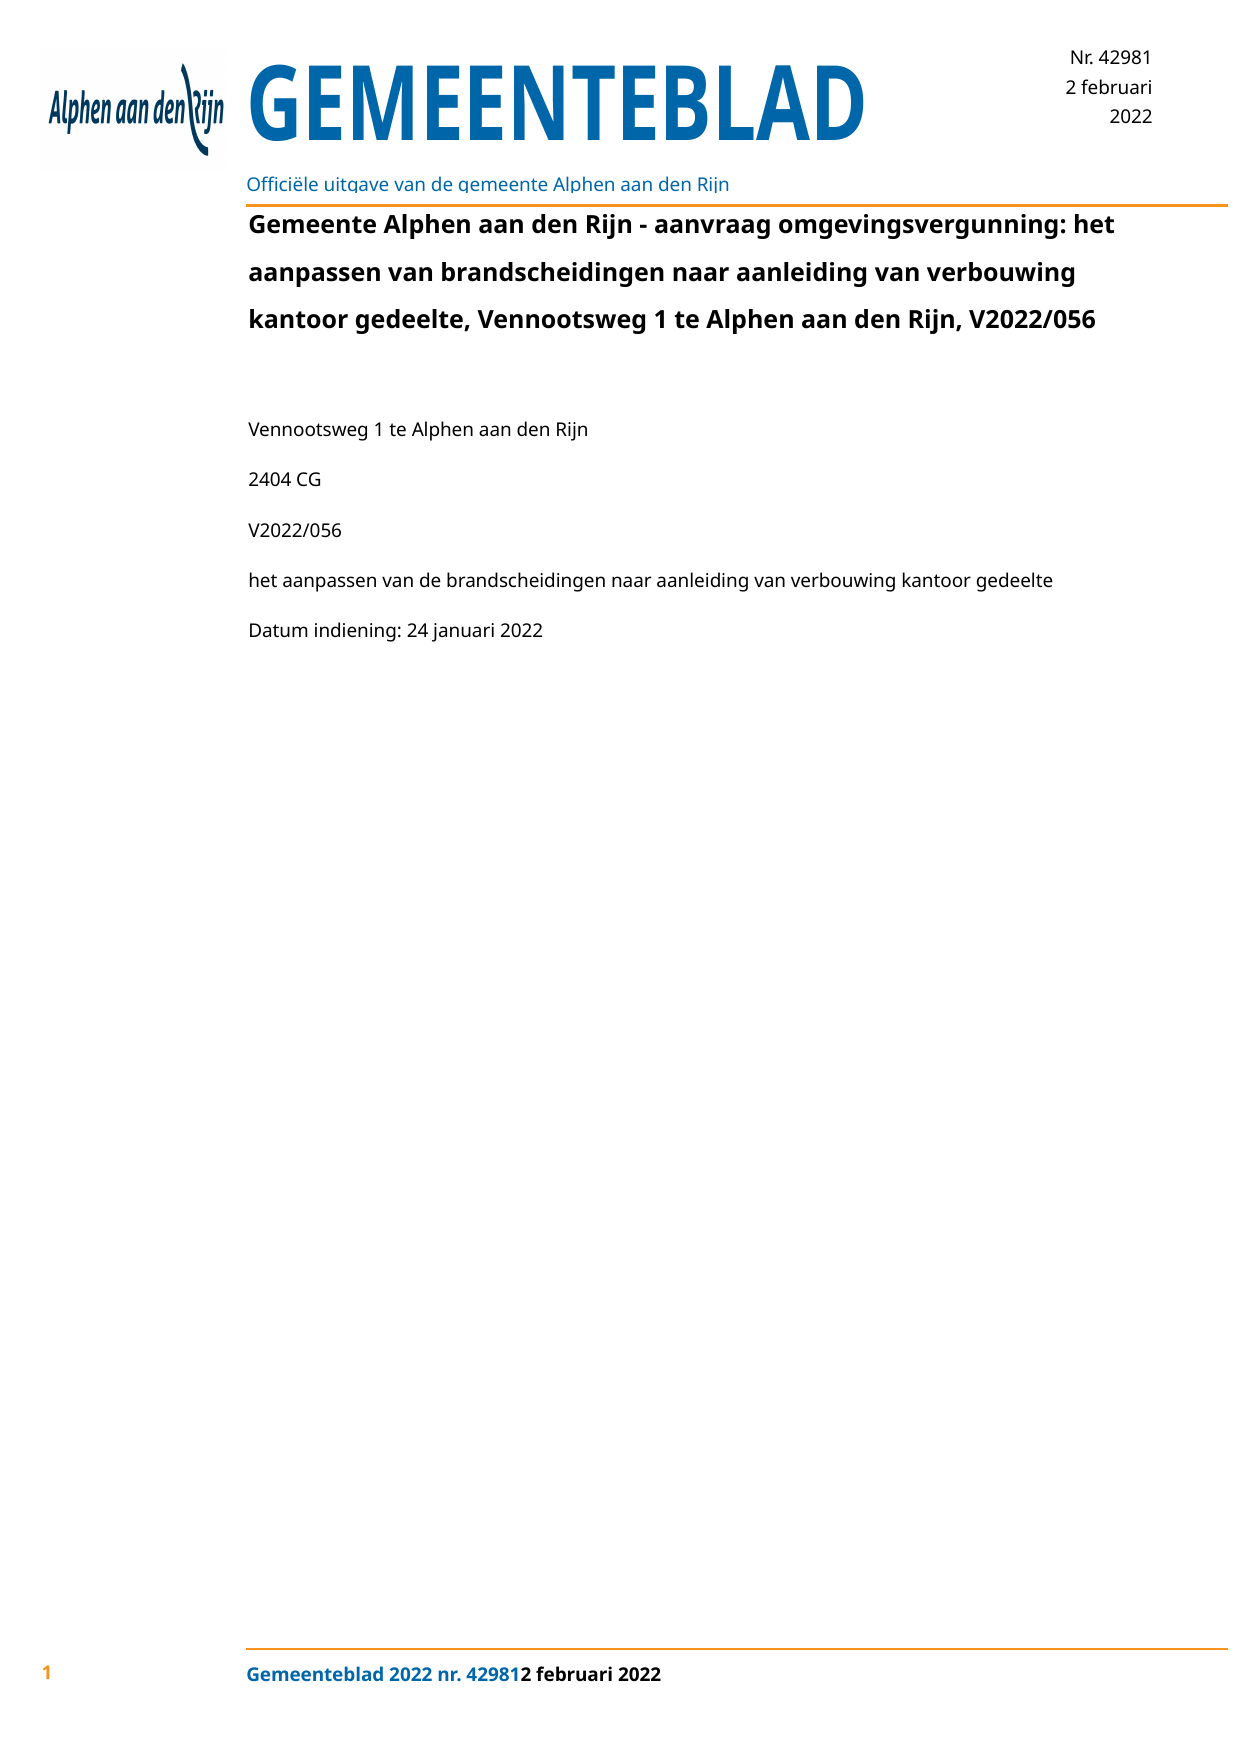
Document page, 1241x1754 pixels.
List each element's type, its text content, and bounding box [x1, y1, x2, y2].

text Vennootsweg 1 te Alphen aan den Rijn [248, 416, 1152, 442]
text het aanpassen van de brandscheidingen naar aanleiding van verbouwing kantoor gedeelte [248, 567, 1152, 593]
picture [41, 47, 231, 172]
text V2022/056 [248, 517, 1152, 542]
text Datum indiening: 24 januari 2022 [248, 618, 1152, 643]
text 2404 CG [248, 466, 1152, 492]
text Gemeente Alphen aan den Rijn - aanvraag omgevingsvergunning: het aanpassen van brandscheidingen naar aanleiding van verbouwing kantoor gedeelte, Vennootsweg 1 te Alphen aan den Rijn, V2022/056 [248, 207, 1152, 336]
